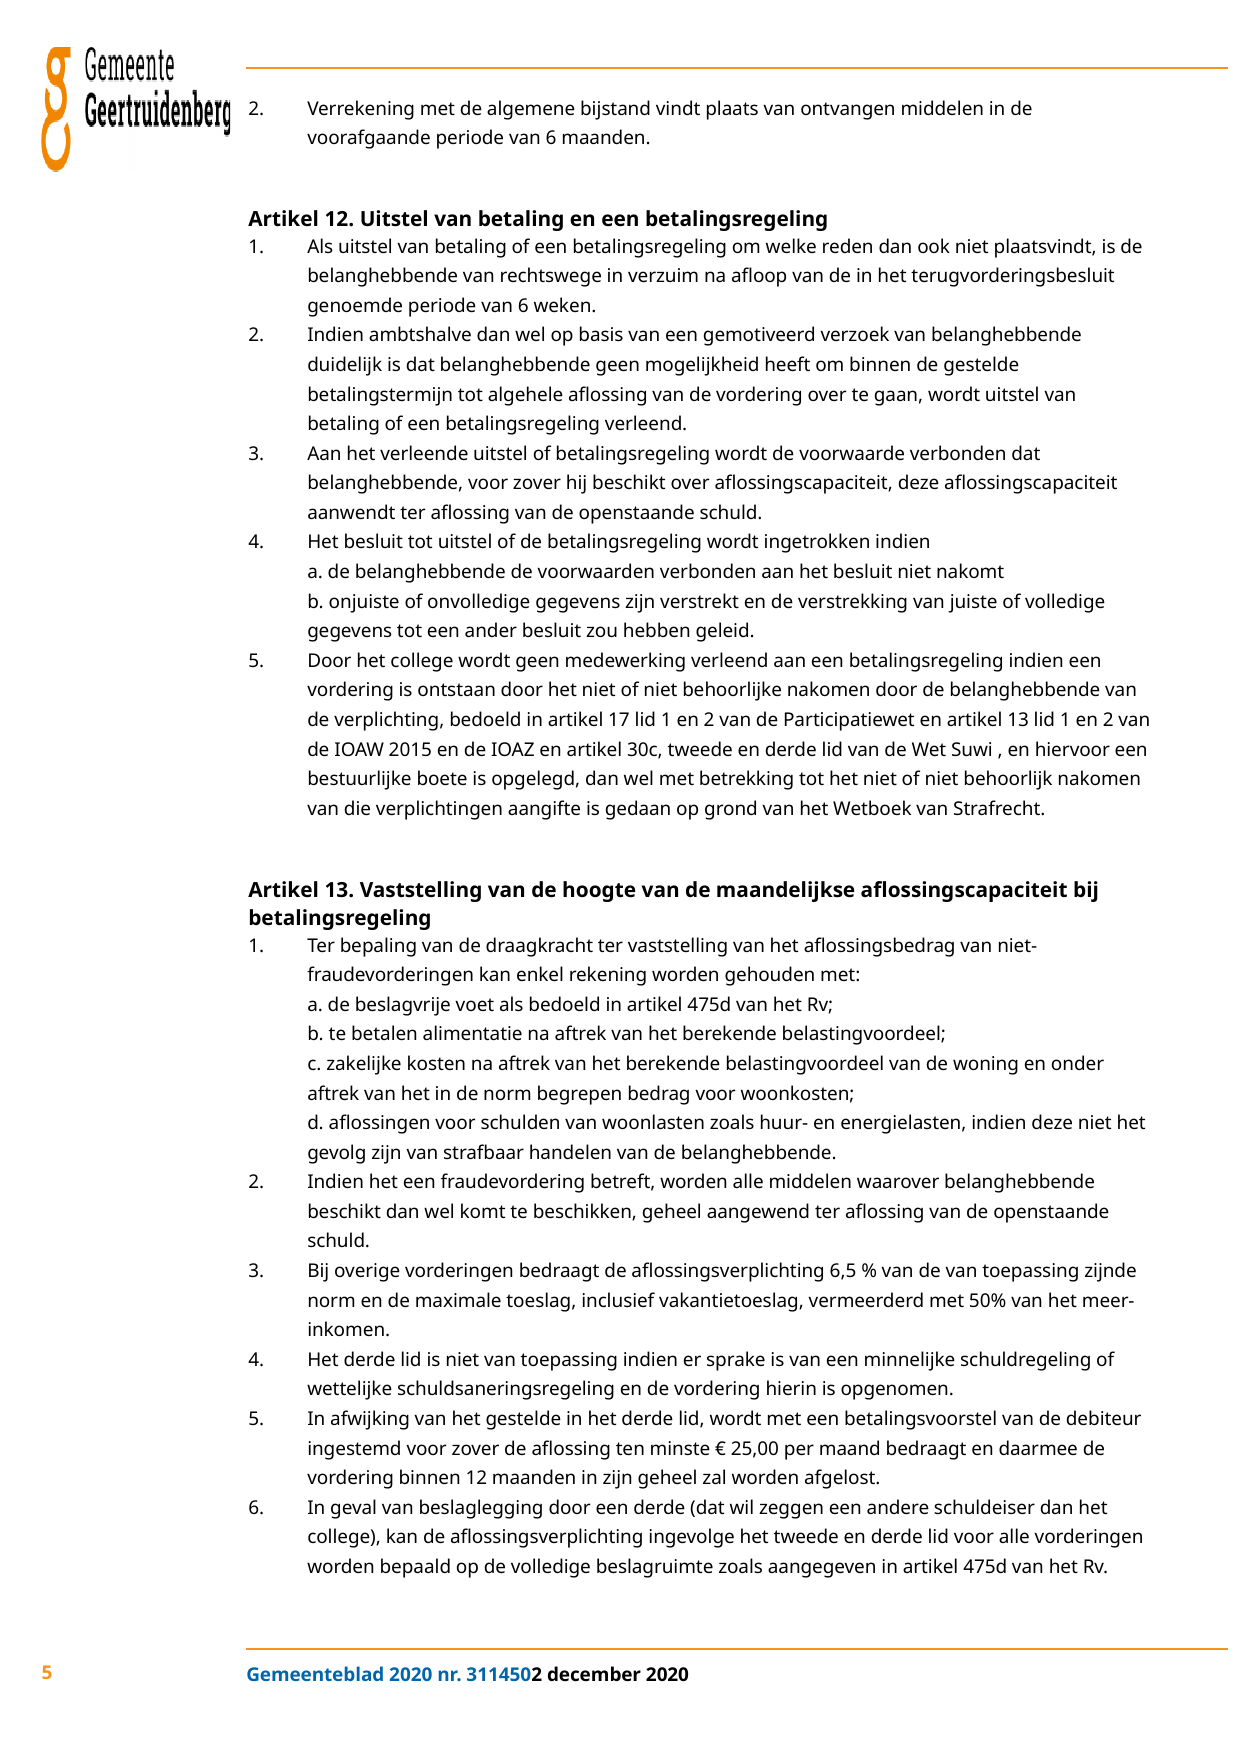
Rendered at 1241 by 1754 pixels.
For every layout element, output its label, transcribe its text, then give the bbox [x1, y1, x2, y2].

list b. onjuiste of onvolledige gegevens zijn verstrekt en de verstrekking van juiste of volledige gegevens tot een ander besluit zou hebben geleid. [248, 588, 1152, 643]
list a. de beslagvrije voet als bedoeld in artikel 475d van het Rv; [248, 991, 1152, 1017]
list Door het college wordt geen medewerking verleend aan een betalingsregeling indien een vordering is ontstaan door het niet of niet behoorlijke nakomen door de belanghebbende van de verplichting, bedoeld in artikel 17 lid 1 en 2 van de Participatiewet en artikel 13 lid 1 en 2 van de IOAW 2015 en de IOAZ en artikel 30c, tweede en derde lid van de Wet Suwi , en hiervoor een bestuurlijke boete is opgelegd, dan wel met betrekking tot het niet of niet behoorlijk nakomen van die verplichtingen aangifte is gedaan op grond van het Wetboek van Strafrecht. [248, 647, 1152, 821]
list Verrekening met de algemene bijstand vindt plaats van ontvangen middelen in de voorafgaande periode van 6 maanden. [248, 95, 1152, 150]
list Indien het een fraudevordering betreft, worden alle middelen waarover belanghebbende beschikt dan wel komt te beschikken, geheel aangewend ter aflossing van de openstaande schuld. [248, 1168, 1152, 1253]
list Indien ambtshalve dan wel op basis van een gemotiveerd verzoek van belanghebbende duidelijk is dat belanghebbende geen mogelijkheid heeft om binnen de gestelde betalingstermijn tot algehele aflossing van de vordering over te gaan, wordt uitstel van betaling of een betalingsregeling verleend. [248, 322, 1152, 436]
picture [41, 47, 231, 172]
list Aan het verleende uitstel of betalingsregeling wordt de voorwaarde verbonden dat belanghebbende, voor zover hij beschikt over aflossingscapaciteit, deze aflossingscapaciteit aanwendt ter aflossing van de openstaande schuld. [248, 440, 1152, 525]
text Artikel 13. Vaststelling van de hoogte van de maandelijkse aflossingscapaciteit bij betalingsregeling [248, 875, 1152, 932]
list Als uitstel van betaling of een betalingsregeling om welke reden dan ook niet plaatsvindt, is de belanghebbende van rechtswege in verzuim na afloop van de in het terugvorderingsbesluit genoemde periode van 6 weken. [248, 233, 1152, 318]
text Artikel 12. Uitstel van betaling en een betalingsregeling [248, 204, 1152, 233]
list In afwijking van het gestelde in het derde lid, wordt met een betalingsvoorstel van de debiteur ingestemd voor zover de aflossing ten minste € 25,00 per maand bedraagt en daarmee de vordering binnen 12 maanden in zijn geheel zal worden afgelost. [248, 1405, 1152, 1490]
list In geval van beslaglegging door een derde (dat wil zeggen een andere schuldeiser dan het college), kan de aflossingsverplichting ingevolge het tweede en derde lid voor alle vorderingen worden bepaald op de volledige beslagruimte zoals aangegeven in artikel 475d van het Rv. [248, 1494, 1152, 1579]
list Het besluit tot uitstel of de betalingsregeling wordt ingetrokken indien [248, 529, 1152, 554]
list c. zakelijke kosten na aftrek van het berekende belastingvoordeel van de woning en onder aftrek van het in de norm begrepen bedrag voor woonkosten; [248, 1050, 1152, 1105]
list b. te betalen alimentatie na aftrek van het berekende belastingvoordeel; [248, 1021, 1152, 1046]
list a. de belanghebbende de voorwaarden verbonden aan het besluit niet nakomt [248, 558, 1152, 584]
list Ter bepaling van de draagkracht ter vaststelling van het aflossingsbedrag van niet-fraudevorderingen kan enkel rekening worden gehouden met: [248, 932, 1152, 987]
list d. aflossingen voor schulden van woonlasten zoals huur- en energielasten, indien deze niet het gevolg zijn van strafbaar handelen van de belanghebbende. [248, 1109, 1152, 1164]
list Bij overige vorderingen bedraagt de aflossingsverplichting 6,5 % van de van toepassing zijnde norm en de maximale toeslag, inclusief vakantietoeslag, vermeerderd met 50% van het meer-inkomen. [248, 1257, 1152, 1342]
list Het derde lid is niet van toepassing indien er sprake is van een minnelijke schuldregeling of wettelijke schuldsaneringsregeling en de vordering hierin is opgenomen. [248, 1346, 1152, 1401]
